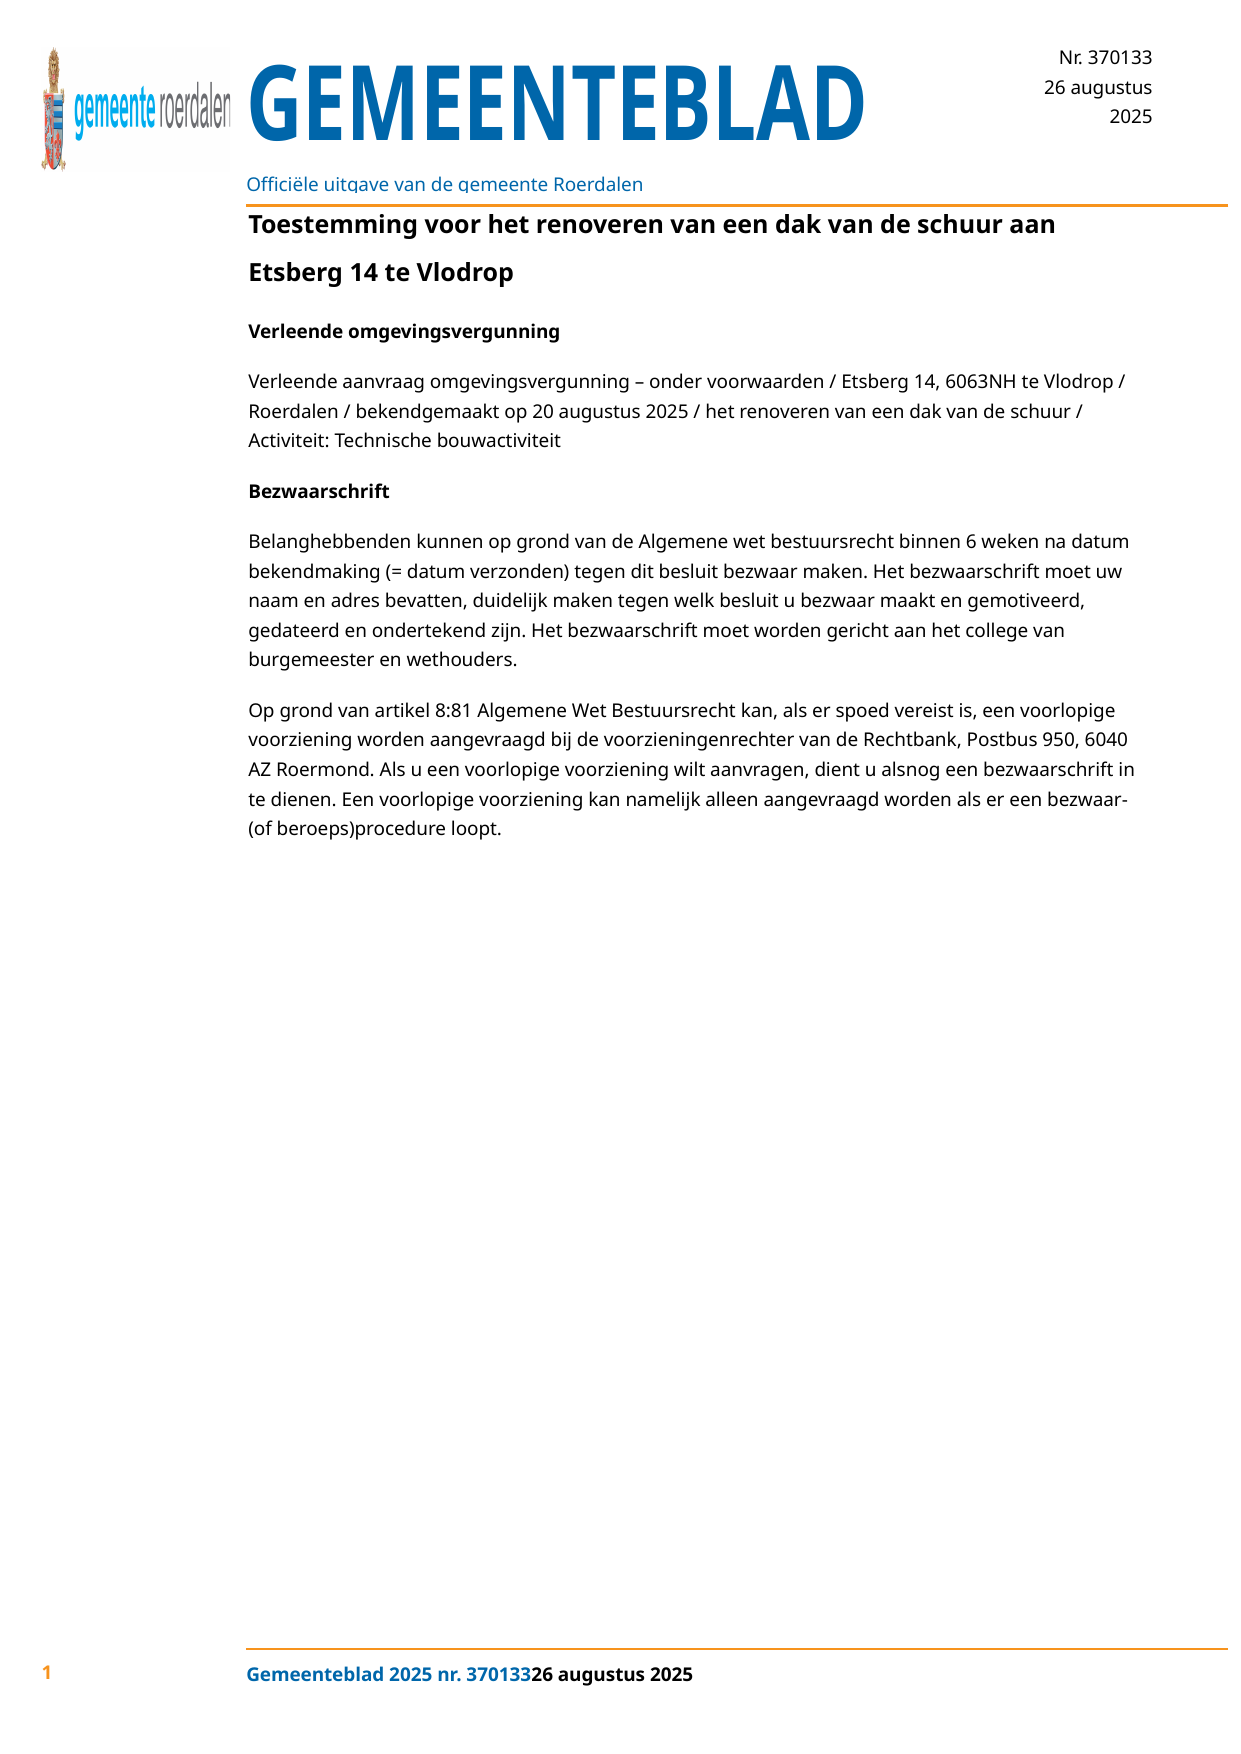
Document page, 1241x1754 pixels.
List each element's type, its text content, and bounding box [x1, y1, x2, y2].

text Verleende aanvraag omgevingsvergunning – onder voorwaarden / Etsberg 14, 6063NH te Vlodrop / Roerdalen / bekendgemaakt op 20 augustus 2025 / het renoveren van een dak van de schuur / Activiteit: Technische bouwactiviteit [248, 368, 1152, 453]
picture [41, 47, 231, 172]
text Belanghebbenden kunnen op grond van de Algemene wet bestuursrecht binnen 6 weken na datum bekendmaking (= datum verzonden) tegen dit besluit bezwaar maken. Het bezwaarschrift moet uw naam en adres bevatten, duidelijk maken tegen welk besluit u bezwaar maakt en gemotiveerd, gedateerd en ondertekend zijn. Het bezwaarschrift moet worden gericht aan het college van burgemeester en wethouders. [248, 528, 1152, 672]
text Op grond van artikel 8:81 Algemene Wet Bestuursrecht kan, als er spoed vereist is, een voorlopige voorziening worden aangevraagd bij de voorzieningenrechter van de Rechtbank, Postbus 950, 6040 AZ Roermond. Als u een voorlopige voorziening wilt aanvragen, dient u alsnog een bezwaarschrift in te dienen. Een voorlopige voorziening kan namelijk alleen aangevraagd worden als er een bezwaar- (of beroeps)procedure loopt. [248, 697, 1152, 841]
text Verleende omgevingsvergunning [248, 318, 1152, 344]
text Toestemming voor het renoveren van een dak van de schuur aan Etsberg 14 te Vlodrop [248, 207, 1152, 288]
text Bezwaarschrift [248, 478, 1152, 504]
